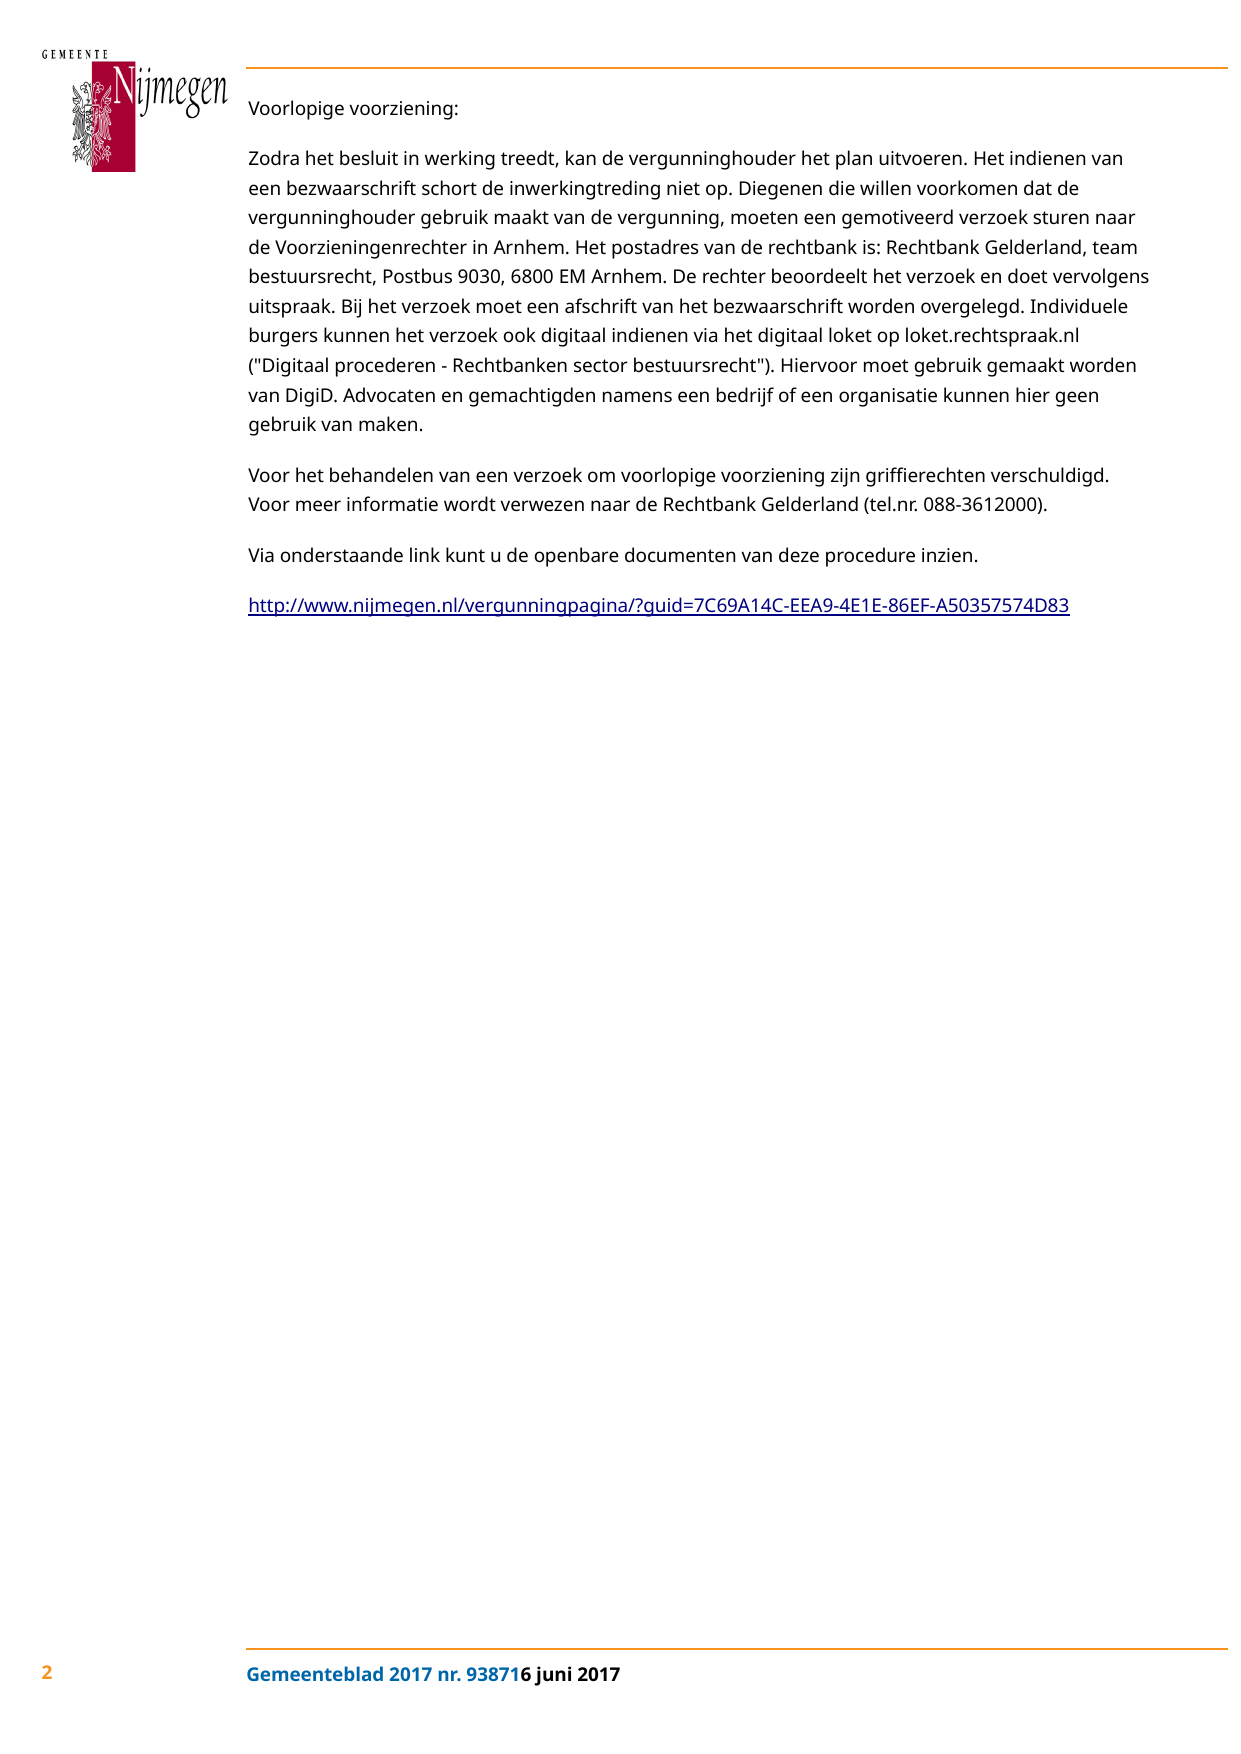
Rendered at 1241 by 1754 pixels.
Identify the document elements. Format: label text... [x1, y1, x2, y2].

picture [41, 47, 231, 172]
text Voor het behandelen van een verzoek om voorlopige voorziening zijn griffierechten verschuldigd. Voor meer informatie wordt verwezen naar de Rechtbank Gelderland (tel.nr. 088-3612000). [248, 462, 1152, 517]
text Via onderstaande link kunt u de openbare documenten van deze procedure inzien. [248, 542, 1152, 568]
text Zodra het besluit in werking treedt, kan de vergunninghouder het plan uitvoeren. Het indienen van een bezwaarschrift schort de inwerkingtreding niet op. Diegenen die willen voorkomen dat de vergunninghouder gebruik maakt van de vergunning, moeten een gemotiveerd verzoek sturen naar de Voorzieningenrechter in Arnhem. Het postadres van de rechtbank is: Rechtbank Gelderland, team bestuursrecht, Postbus 9030, 6800 EM Arnhem. De rechter beoordeelt het verzoek en doet vervolgens uitspraak. Bij het verzoek moet een afschrift van het bezwaarschrift worden overgelegd. Individuele burgers kunnen het verzoek ook digitaal indienen via het digitaal loket op loket.rechtspraak.nl ("Digitaal procederen - Rechtbanken sector bestuursrecht"). Hiervoor moet gebruik gemaakt worden van DigiD. Advocaten en gemachtigden namens een bedrijf of een organisatie kunnen hier geen gebruik van maken. [248, 145, 1152, 437]
text Voorlopige voorziening: [248, 95, 1152, 121]
text http://www.nijmegen.nl/vergunningpagina/?guid=7C69A14C-EEA9-4E1E-86EF-A50357574D83 [248, 592, 1152, 618]
